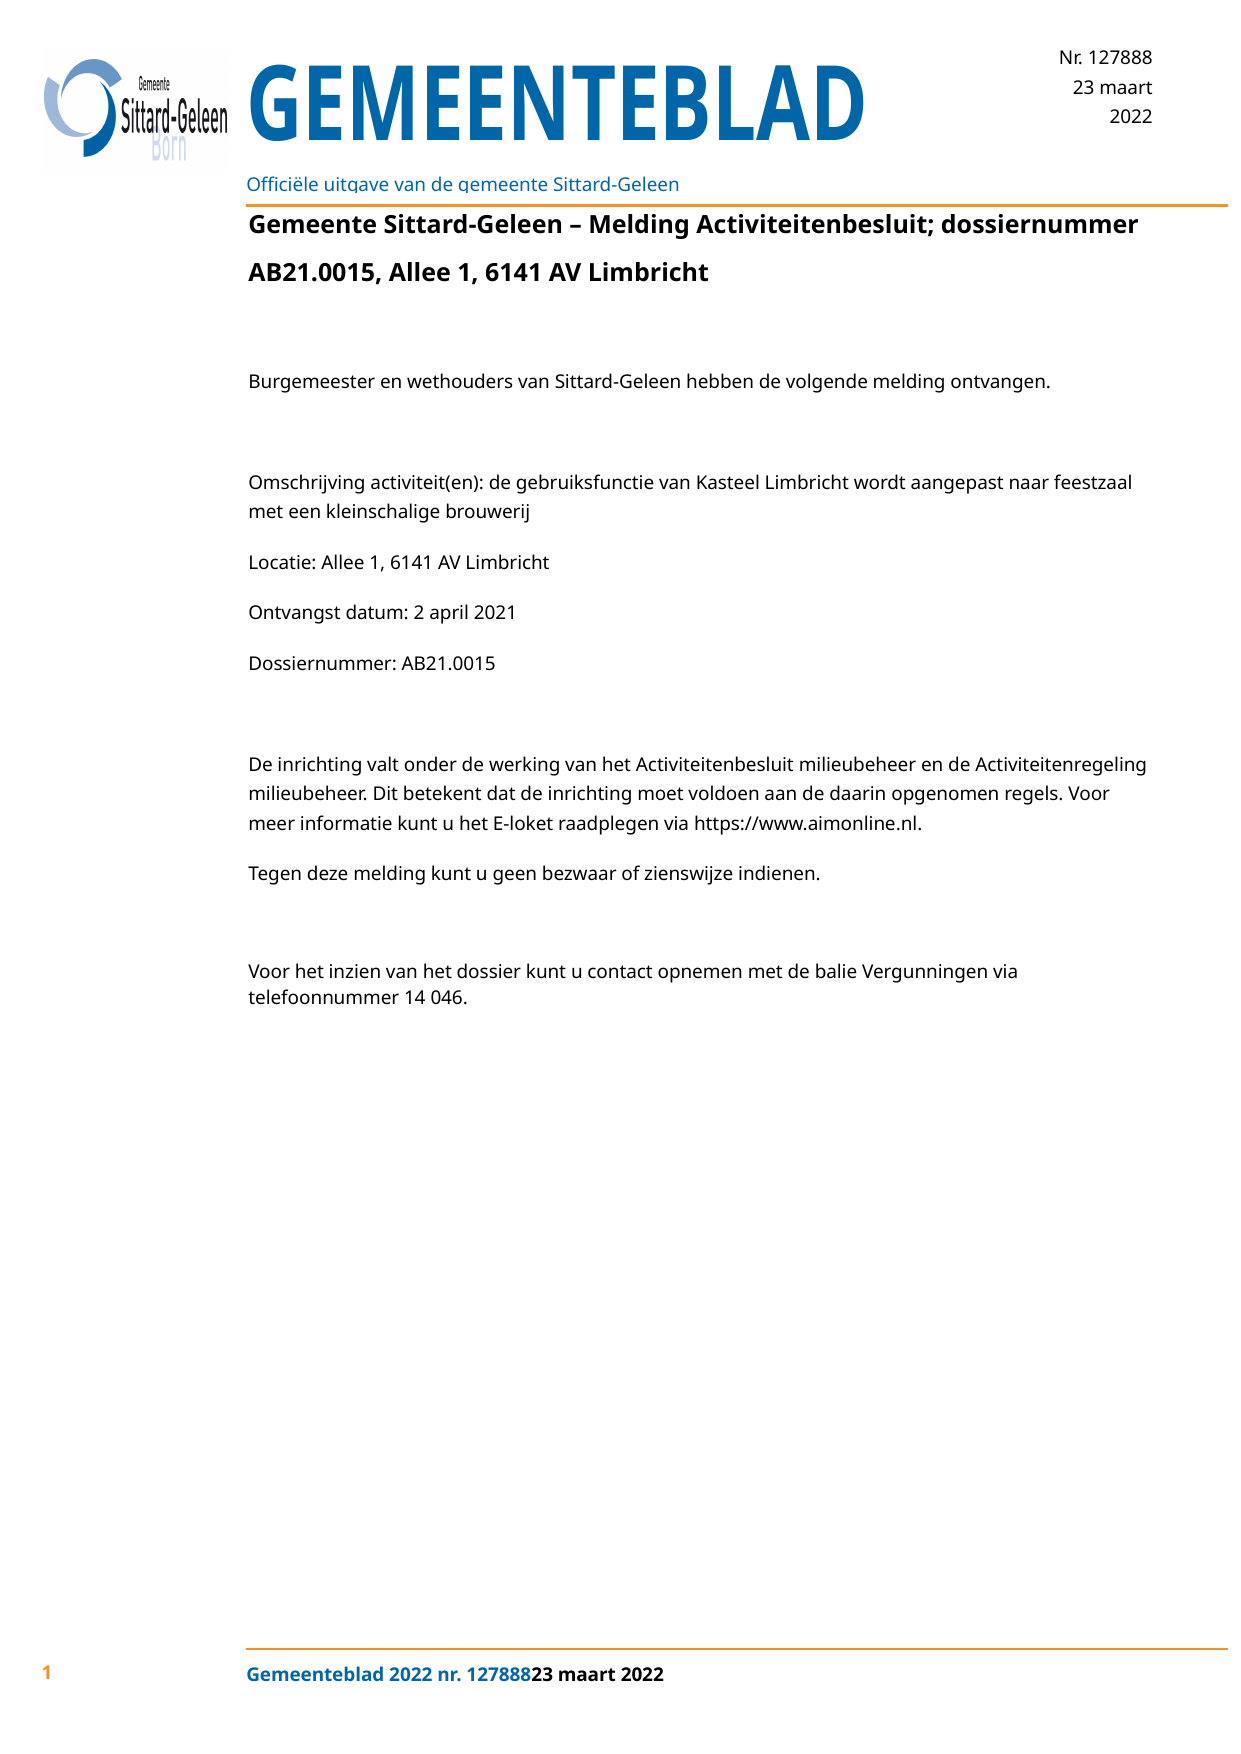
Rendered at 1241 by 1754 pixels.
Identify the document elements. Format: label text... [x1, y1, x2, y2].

text Gemeente Sittard-Geleen – Melding Activiteitenbesluit; dossiernummer AB21.0015, Allee 1, 6141 AV Limbricht [248, 207, 1152, 288]
text Omschrijving activiteit(en): de gebruiksfunctie van Kasteel Limbricht wordt aangepast naar feestzaal met een kleinschalige brouwerij [248, 469, 1152, 524]
text Burgemeester en wethouders van Sittard-Geleen hebben de volgende melding ontvangen. [248, 368, 1152, 394]
text Locatie: Allee 1, 6141 AV Limbricht [248, 549, 1152, 575]
text Ontvangst datum: 2 april 2021 [248, 599, 1152, 625]
text Dossiernummer: AB21.0015 [248, 650, 1152, 676]
text Tegen deze melding kunt u geen bezwaar of zienswijze indienen. [248, 860, 1152, 886]
picture [41, 47, 231, 172]
text Voor het inzien van het dossier kunt u contact opnemen met de balie Vergunningen via telefoonnummer 14 046. [248, 959, 1152, 1010]
text De inrichting valt onder de werking van het Activiteitenbesluit milieubeheer en de Activiteitenregeling milieubeheer. Dit betekent dat de inrichting moet voldoen aan de daarin opgenomen regels. Voor meer informatie kunt u het E-loket raadplegen via https://www.aimonline.nl. [248, 751, 1152, 836]
